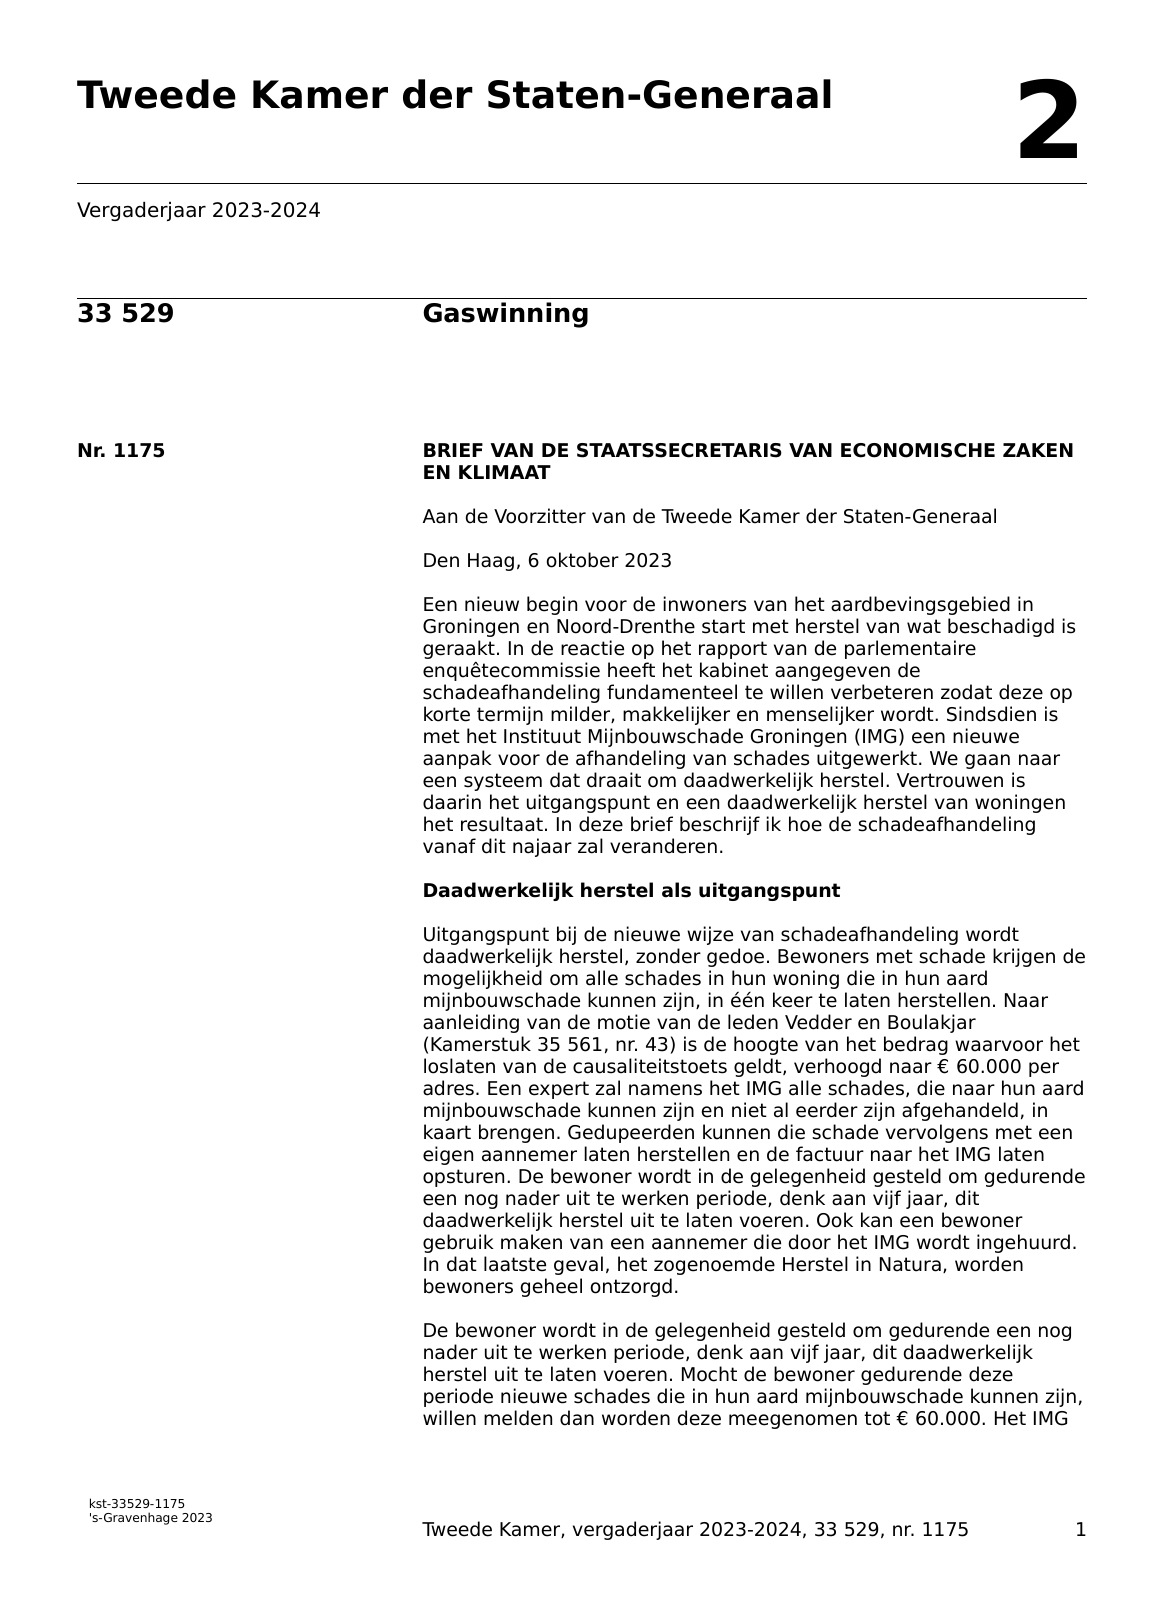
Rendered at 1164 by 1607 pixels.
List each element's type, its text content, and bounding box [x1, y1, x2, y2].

table_cell Vergaderjaar 2023-2024 [77, 184, 1087, 298]
table_header Tweede Kamer der Staten-Generaal [77, 59, 886, 183]
text Uitgangspunt bij de nieuwe wijze van schadeafhandeling wordt daadwerkelijk herstel, zonder gedoe. Bewoners met schade krijgen de mogelijkheid om alle schades in hun woning die in hun aard mijnbouwschade kunnen zijn, in één keer te laten herstellen. Naar aanleiding van de motie van de leden Vedder en Boulakjar (Kamerstuk 35 561, nr. 43) is de hoogte van het bedrag waarvoor het loslaten van de causaliteitstoets geldt, verhoogd naar € 60.000 per adres. Een expert zal namens het IMG alle schades, die naar hun aard mijnbouwschade kunnen zijn en niet al eerder zijn afgehandeld, in kaart brengen. Gedupeerden kunnen die schade vervolgens met een eigen aannemer laten herstellen en de factuur naar het IMG laten opsturen. De bewoner wordt in de gelegenheid gesteld om gedurende een nog nader uit te werken periode, denk aan vijf jaar, dit daadwerkelijk herstel uit te laten voeren. Ook kan een bewoner gebruik maken van een aannemer die door het IMG wordt ingehuurd. In dat laatste geval, het zogenoemde Herstel in Natura, worden bewoners geheel ontzorgd. [422, 924, 1087, 1298]
text Aan de Voorzitter van de Tweede Kamer der Staten-Generaal [422, 506, 1087, 528]
subtitle Nr. 1175 BRIEF VAN DE STAATSSECRETARIS VAN ECONOMISCHE ZAKEN EN KLIMAAT [77, 440, 1087, 484]
text De bewoner wordt in de gelegenheid gesteld om gedurende een nog nader uit te werken periode, denk aan vijf jaar, dit daadwerkelijk herstel uit te laten voeren. Mocht de bewoner gedurende deze periode nieuwe schades die in hun aard mijnbouwschade kunnen zijn, willen melden dan worden deze meegenomen tot € 60.000. Het IMG [422, 1320, 1087, 1430]
text Een nieuw begin voor de inwoners van het aardbevingsgebied in Groningen en Noord-Drenthe start met herstel van wat beschadigd is geraakt. In de reactie op het rapport van de parlementaire enquêtecommissie heeft het kabinet aangegeven de schadeafhandeling fundamenteel te willen verbeteren zodat deze op korte termijn milder, makkelijker en menselijker wordt. Sindsdien is met het Instituut Mijnbouwschade Groningen (IMG) een nieuwe aanpak voor de afhandeling van schades uitgewerkt. We gaan naar een systeem dat draait om daadwerkelijk herstel. Vertrouwen is daarin het uitgangspunt en een daadwerkelijk herstel van woningen het resultaat. In deze brief beschrijf ik hoe de schadeafhandeling vanaf dit najaar zal veranderen. [422, 594, 1087, 858]
text 's-Gravenhage 2023 [88, 1511, 323, 1525]
subtitle 33 529 Gaswinning [77, 299, 1087, 329]
table_header 2 [886, 59, 1087, 183]
text Den Haag, 6 oktober 2023 [422, 550, 1087, 572]
text kst-33529-1175 [88, 1497, 323, 1511]
subtitle Daadwerkelijk herstel als uitgangspunt [422, 880, 1087, 902]
